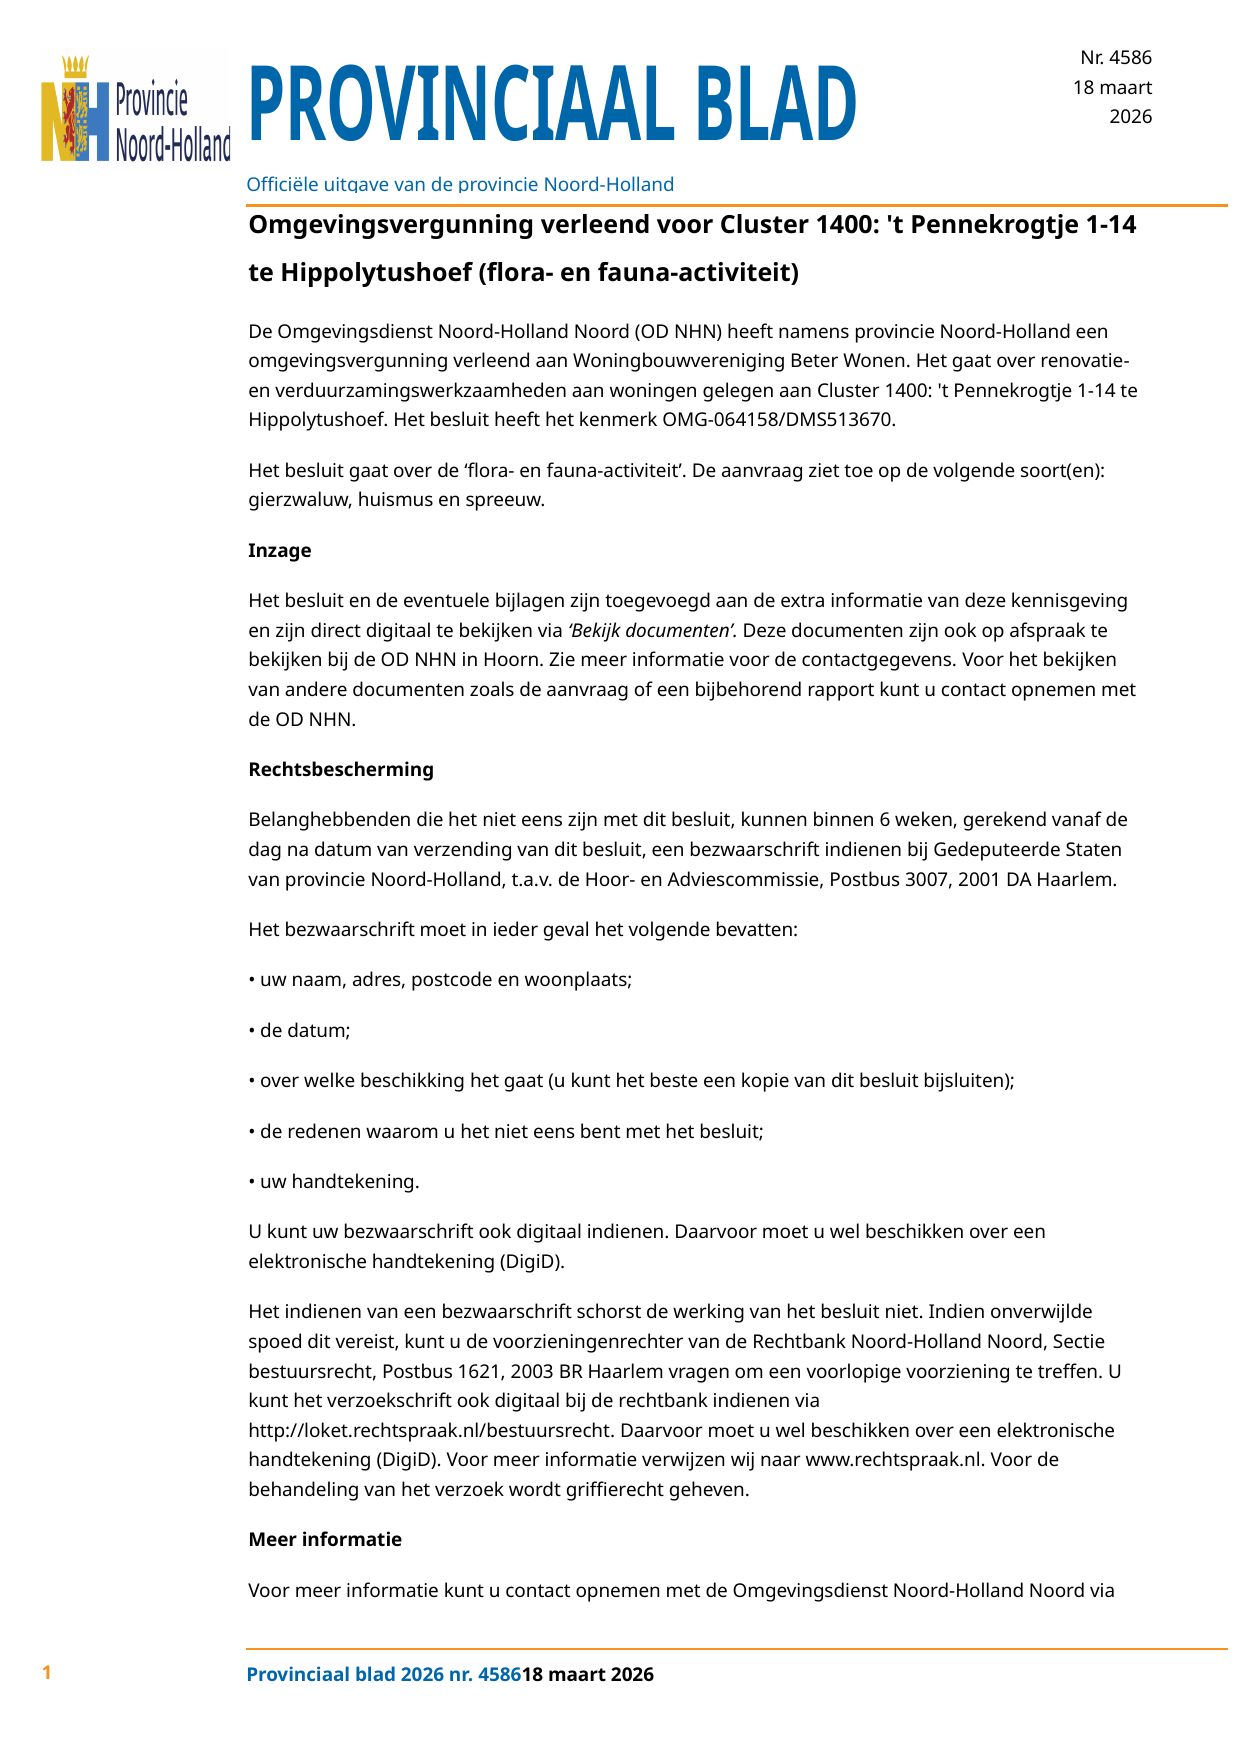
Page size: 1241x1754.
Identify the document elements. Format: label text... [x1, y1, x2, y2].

text Het bezwaarschrift moet in ieder geval het volgende bevatten: [248, 916, 1152, 942]
text Het besluit gaat over de ‘flora- en fauna-activiteit’. De aanvraag ziet toe op de volgende soort(en): gierzwaluw, huismus en spreeuw. [248, 457, 1152, 512]
text Meer informatie [248, 1527, 1152, 1552]
text • over welke beschikking het gaat (u kunt het beste een kopie van dit besluit bijsluiten); [248, 1067, 1152, 1093]
text Inzage [248, 537, 1152, 563]
text • de datum; [248, 1017, 1152, 1043]
text De Omgevingsdienst Noord-Holland Noord (OD NHN) heeft namens provincie Noord-Holland een omgevingsvergunning verleend aan Woningbouwvereniging Beter Wonen. Het gaat over renovatie- en verduurzamingswerkzaamheden aan woningen gelegen aan Cluster 1400: 't Pennekrogtje 1-14 te Hippolytushoef. Het besluit heeft het kenmerk OMG-064158/DMS513670. [248, 318, 1152, 432]
text Het indienen van een bezwaarschrift schorst de werking van het besluit niet. Indien onverwijlde spoed dit vereist, kunt u de voorzieningenrechter van de Rechtbank Noord-Holland Noord, Sectie bestuursrecht, Postbus 1621, 2003 BR Haarlem vragen om een voorlopige voorziening te treffen. U kunt het verzoekschrift ook digitaal bij de rechtbank indienen via http://loket.rechtspraak.nl/bestuursrecht. Daarvoor moet u wel beschikken over een elektronische handtekening (DigiD). Voor meer informatie verwijzen wij naar www.rechtspraak.nl. Voor de behandeling van het verzoek wordt griffierecht geheven. [248, 1299, 1152, 1502]
text Rechtsbescherming [248, 756, 1152, 782]
text • uw handtekening. [248, 1168, 1152, 1194]
text Belanghebbenden die het niet eens zijn met dit besluit, kunnen binnen 6 weken, gerekend vanaf de dag na datum van verzending van dit besluit, een bezwaarschrift indienen bij Gedeputeerde Staten van provincie Noord-Holland, t.a.v. de Hoor- en Adviescommissie, Postbus 3007, 2001 DA Haarlem. [248, 807, 1152, 892]
text • uw naam, adres, postcode en woonplaats; [248, 967, 1152, 992]
text Omgevingsvergunning verleend voor Cluster 1400: 't Pennekrogtje 1-14 te Hippolytushoef (flora- en fauna-activiteit) [248, 207, 1152, 288]
picture [41, 47, 231, 172]
text Het besluit en de eventuele bijlagen zijn toegevoegd aan de extra informatie van deze kennisgeving en zijn direct digitaal te bekijken via ‘Bekijk documenten’. Deze documenten zijn ook op afspraak te bekijken bij de OD NHN in Hoorn. Zie meer informatie voor de contactgegevens. Voor het bekijken van andere documenten zoals de aanvraag of een bijbehorend rapport kunt u contact opnemen met de OD NHN. [248, 587, 1152, 732]
text U kunt uw bezwaarschrift ook digitaal indienen. Daarvoor moet u wel beschikken over een elektronische handtekening (DigiD). [248, 1219, 1152, 1274]
text • de redenen waarom u het niet eens bent met het besluit; [248, 1118, 1152, 1144]
text Voor meer informatie kunt u contact opnemen met de Omgevingsdienst Noord-Holland Noord via [248, 1577, 1152, 1603]
